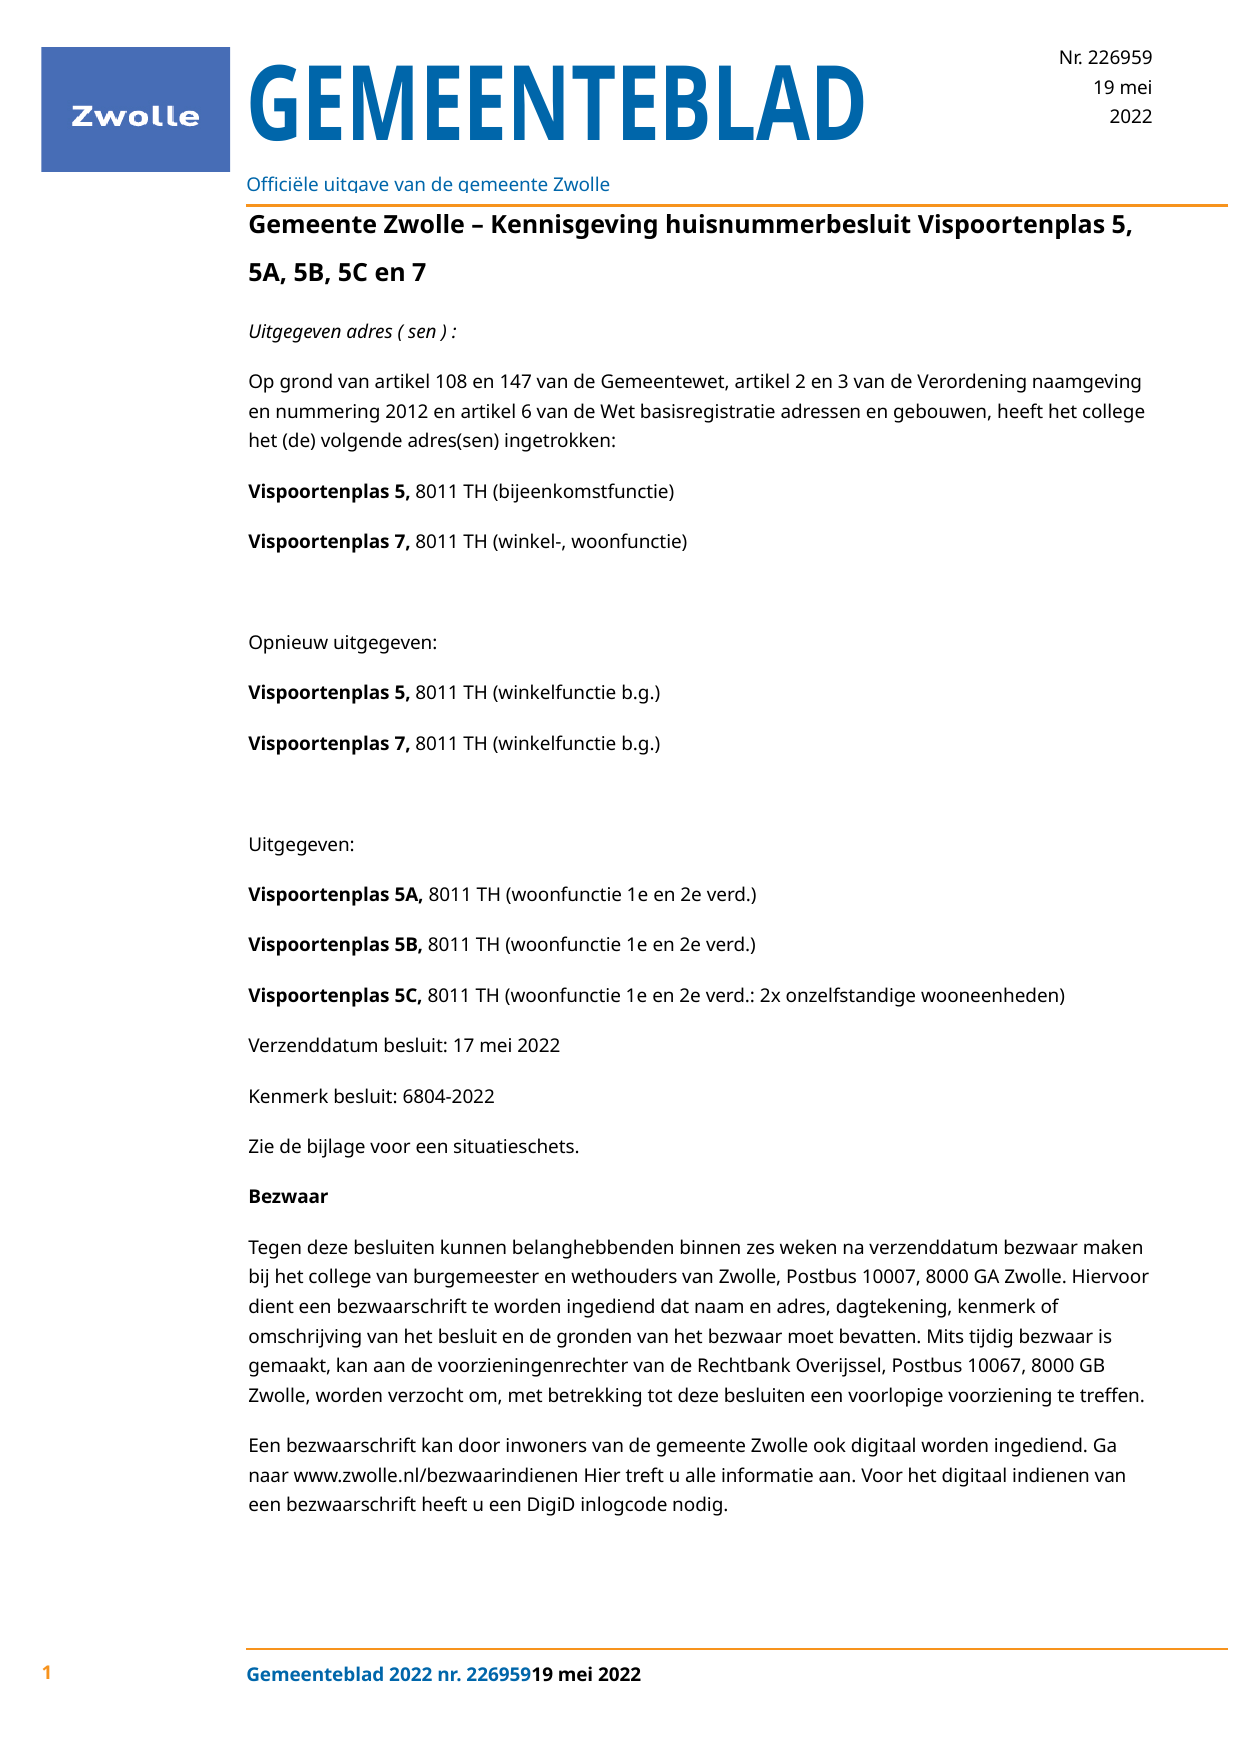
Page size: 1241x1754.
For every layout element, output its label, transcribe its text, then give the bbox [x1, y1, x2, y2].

text Verzenddatum besluit: 17 mei 2022 [248, 1032, 1152, 1058]
text Vispoortenplas 5, 8011 TH (winkelfunctie b.g.) [248, 679, 1152, 705]
text Gemeente Zwolle – Kennisgeving huisnummerbesluit Vispoortenplas 5, 5A, 5B, 5C en 7 [248, 207, 1152, 288]
text Zie de bijlage voor een situatieschets. [248, 1133, 1152, 1159]
picture [41, 47, 231, 172]
text Tegen deze besluiten kunnen belanghebbenden binnen zes weken na verzenddatum bezwaar maken bij het college van burgemeester en wethouders van Zwolle, Postbus 10007, 8000 GA Zwolle. Hiervoor dient een bezwaarschrift te worden ingediend dat naam en adres, dagtekening, kenmerk of omschrijving van het besluit en de gronden van het bezwaar moet bevatten. Mits tijdig bezwaar is gemaakt, kan aan de voorzieningenrechter van de Rechtbank Overijssel, Postbus 10067, 8000 GB Zwolle, worden verzocht om, met betrekking tot deze besluiten een voorlopige voorziening te treffen. [248, 1234, 1152, 1408]
text Vispoortenplas 5C, 8011 TH (woonfunctie 1e en 2e verd.: 2x onzelfstandige wooneenheden) [248, 982, 1152, 1008]
text Bezwaar [248, 1184, 1152, 1209]
text Vispoortenplas 5A, 8011 TH (woonfunctie 1e en 2e verd.) [248, 881, 1152, 907]
text Vispoortenplas 7, 8011 TH (winkelfunctie b.g.) [248, 730, 1152, 756]
text Vispoortenplas 5, 8011 TH (bijeenkomstfunctie) [248, 478, 1152, 504]
text Op grond van artikel 108 en 147 van de Gemeentewet, artikel 2 en 3 van de Verordening naamgeving en nummering 2012 en artikel 6 van de Wet basisregistratie adressen en gebouwen, heeft het college het (de) volgende adres(sen) ingetrokken: [248, 368, 1152, 453]
text Opnieuw uitgegeven: [248, 629, 1152, 655]
text Uitgegeven: [248, 831, 1152, 857]
text Kenmerk besluit: 6804-2022 [248, 1083, 1152, 1109]
text Vispoortenplas 7, 8011 TH (winkel-, woonfunctie) [248, 528, 1152, 554]
text Een bezwaarschrift kan door inwoners van de gemeente Zwolle ook digitaal worden ingediend. Ga naar www.zwolle.nl/bezwaarindienen Hier treft u alle informatie aan. Voor het digitaal indienen van een bezwaarschrift heeft u een DigiD inlogcode nodig. [248, 1432, 1152, 1517]
text Vispoortenplas 5B, 8011 TH (woonfunctie 1e en 2e verd.) [248, 932, 1152, 957]
text Uitgegeven adres ( sen ) : [248, 318, 1152, 344]
